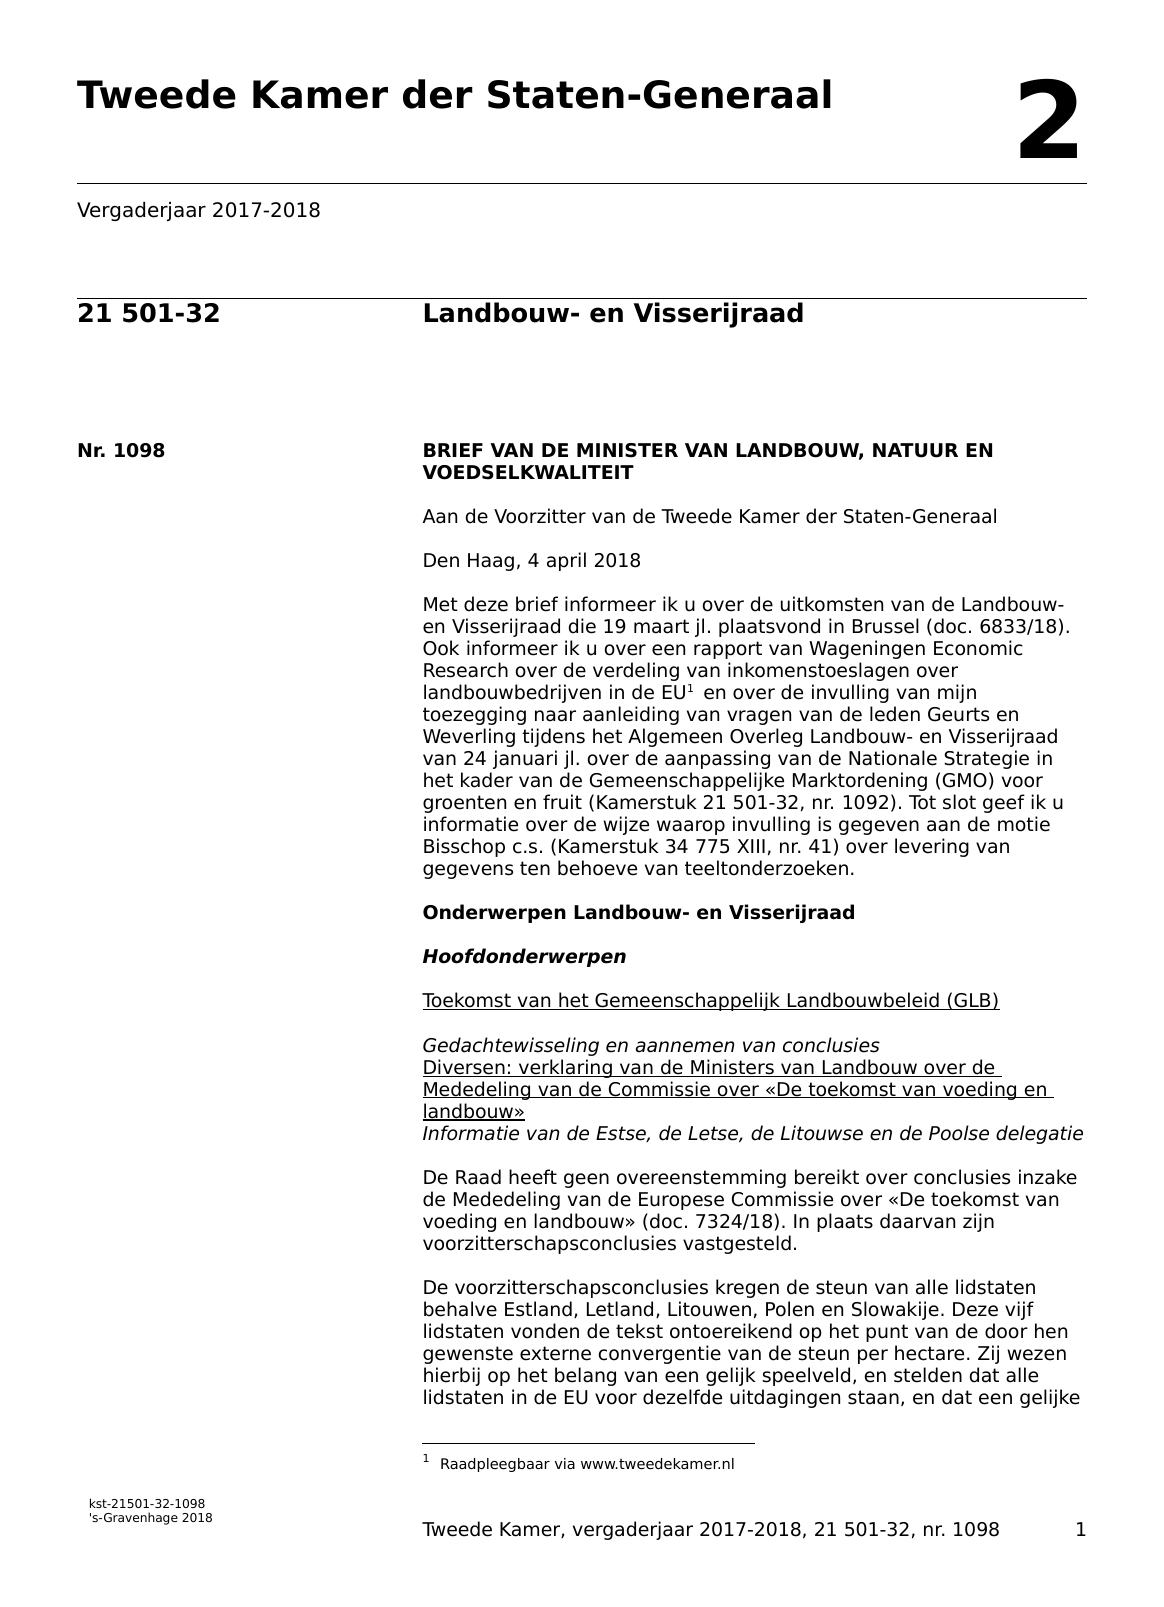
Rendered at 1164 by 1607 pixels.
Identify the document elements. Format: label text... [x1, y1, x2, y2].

text Raadpleegbaar via www.tweedekamer.nl [422, 1452, 1087, 1474]
table_cell Vergaderjaar 2017-2018 [77, 184, 1087, 298]
text Den Haag, 4 april 2018 [422, 550, 1087, 572]
subtitle Hoofdonderwerpen [422, 946, 1087, 968]
text 's-Gravenhage 2018 [88, 1511, 323, 1525]
subtitle 21 501-32 Landbouw- en Visserijraad [77, 299, 1087, 329]
text De voorzitterschapsconclusies kregen de steun van alle lidstaten behalve Estland, Letland, Litouwen, Polen en Slowakije. Deze vijf lidstaten vonden de tekst ontoereikend op het punt van de door hen gewenste externe convergentie van de steun per hectare. Zij wezen hierbij op het belang van een gelijk speelveld, en stelden dat alle lidstaten in de EU voor dezelfde uitdagingen staan, en dat een gelijke [422, 1277, 1087, 1409]
text Informatie van de Estse, de Letse, de Litouwse en de Poolse delegatie [422, 1122, 1087, 1144]
text De Raad heeft geen overeenstemming bereikt over conclusies inzake de Mededeling van de Europese Commissie over «De toekomst van voeding en landbouw» (doc. 7324/18). In plaats daarvan zijn voorzitterschapsconclusies vastgesteld. [422, 1167, 1087, 1254]
text Met deze brief informeer ik u over de uitkomsten van de Landbouw- en Visserijraad die 19 maart jl. plaatsvond in Brussel (doc. 6833/18). Ook informeer ik u over een rapport van Wageningen Economic Research over de verdeling van inkomenstoeslagen over landbouwbedrijven in de EU en over de invulling van mijn toezegging naar aanleiding van vragen van de leden Geurts en Weverling tijdens het Algemeen Overleg Landbouw- en Visserijraad van 24 januari jl. over de aanpassing van de Nationale Strategie in het kader van de Gemeenschappelijke Marktordening (GMO) voor groenten en fruit (Kamerstuk 21 501-32, nr. 1092). Tot slot geef ik u informatie over de wijze waarop invulling is gegeven aan de motie Bisschop c.s. (Kamerstuk 34 775 XIII, nr. 41) over levering van gegevens ten behoeve van teeltonderzoeken. [422, 594, 1087, 880]
subtitle Onderwerpen Landbouw- en Visserijraad [422, 902, 1087, 924]
text Gedachtewisseling en aannemen van conclusies [422, 1034, 1087, 1057]
text Diversen: verklaring van de Ministers van Landbouw over de Mededeling van de Commissie over «De toekomst van voeding en landbouw» [422, 1057, 1087, 1122]
subtitle Nr. 1098 BRIEF VAN DE MINISTER VAN LANDBOUW, NATUUR EN VOEDSELKWALITEIT [77, 440, 1087, 484]
text Aan de Voorzitter van de Tweede Kamer der Staten-Generaal [422, 506, 1087, 528]
table_header Tweede Kamer der Staten-Generaal [77, 59, 886, 183]
text kst-21501-32-1098 [88, 1497, 323, 1511]
table_header 2 [886, 59, 1087, 183]
subtitle Toekomst van het Gemeenschappelijk Landbouwbeleid (GLB) [422, 990, 1087, 1012]
